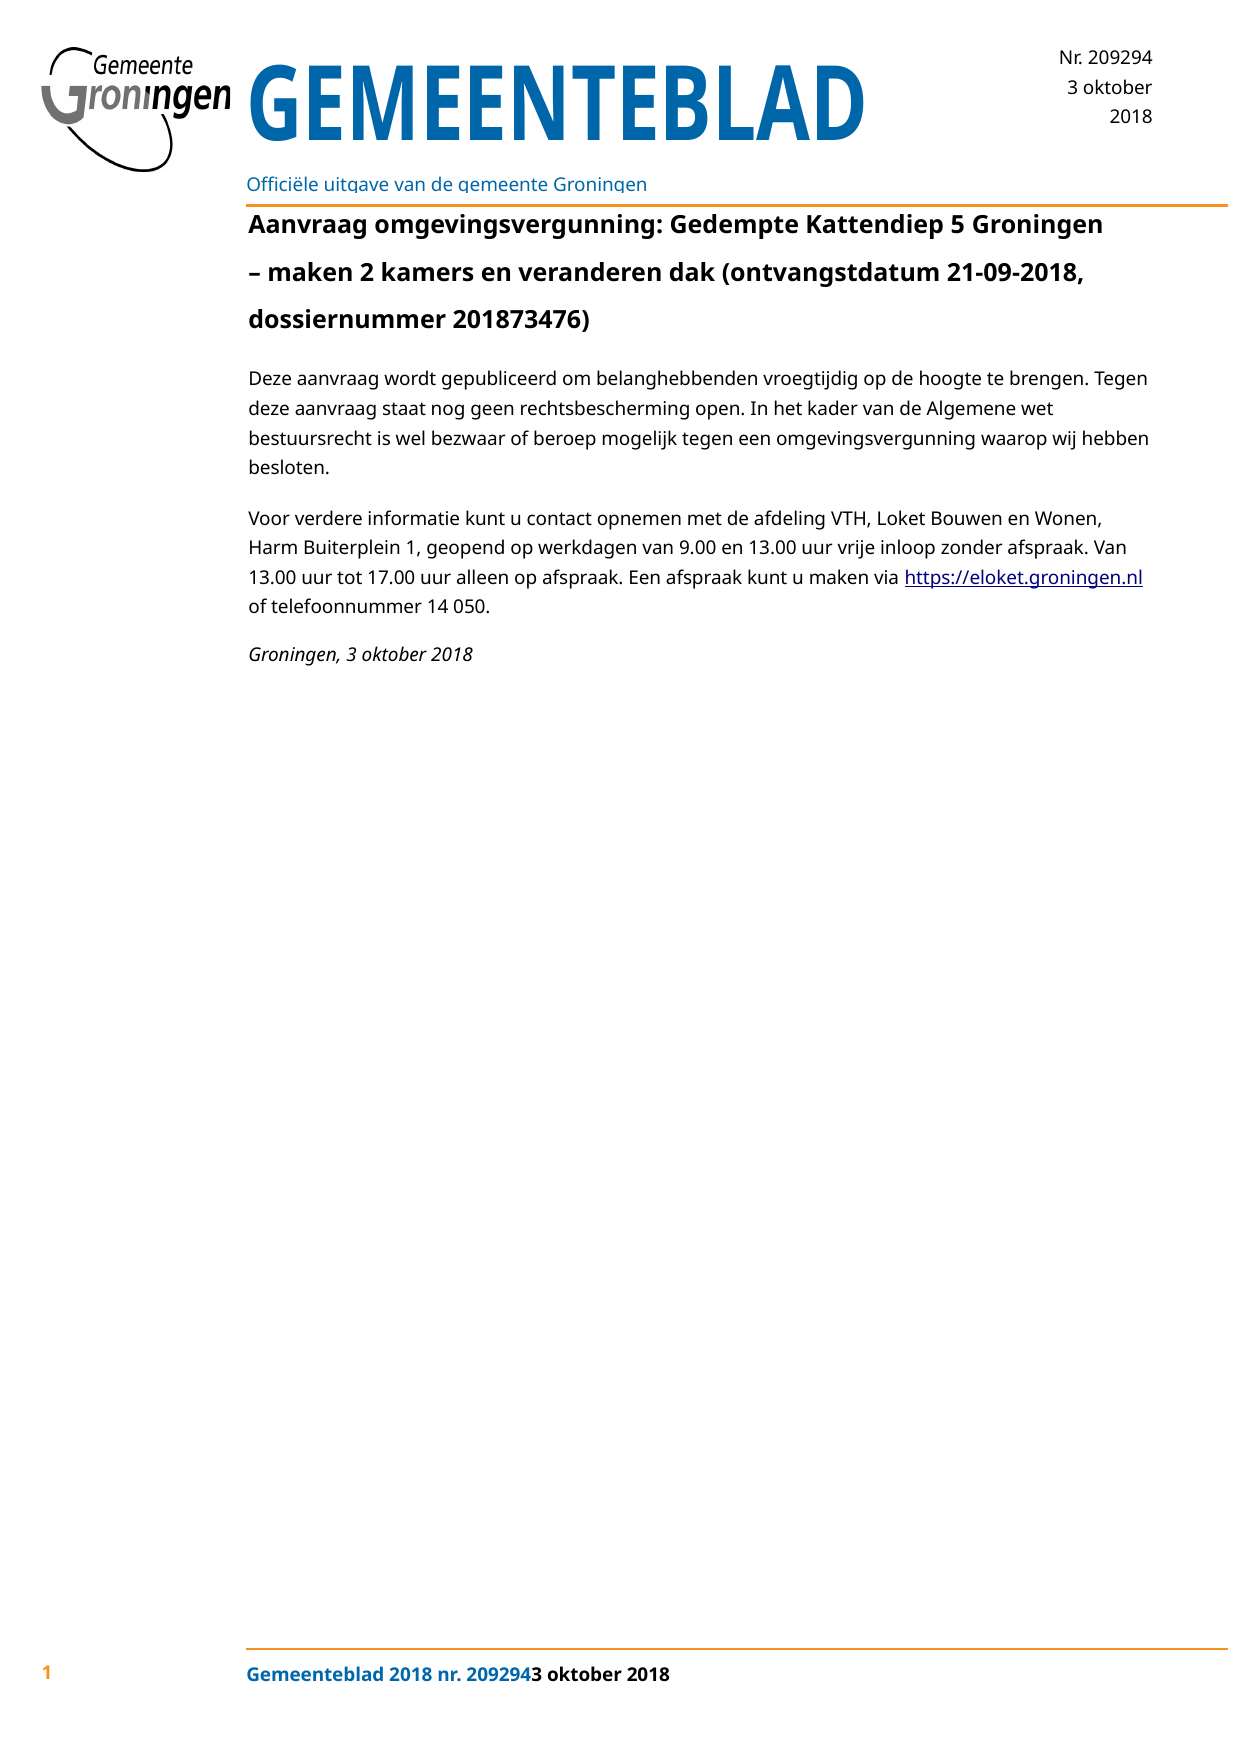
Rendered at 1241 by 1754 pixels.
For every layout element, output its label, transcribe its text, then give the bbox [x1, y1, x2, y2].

picture [41, 47, 231, 172]
text Voor verdere informatie kunt u contact opnemen met de afdeling VTH, Loket Bouwen en Wonen, Harm Buiterplein 1, geopend op werkdagen van 9.00 en 13.00 uur vrije inloop zonder afspraak. Van 13.00 uur tot 17.00 uur alleen op afspraak. Een afspraak kunt u maken via https://eloket.groningen.nl of telefoonnummer 14 050. [248, 505, 1152, 619]
text Deze aanvraag wordt gepubliceerd om belanghebbenden vroegtijdig op de hoogte te brengen. Tegen deze aanvraag staat nog geen rechtsbescherming open. In het kader van de Algemene wet bestuursrecht is wel bezwaar of beroep mogelijk tegen een omgevingsvergunning waarop wij hebben besloten. [248, 366, 1152, 480]
text Aanvraag omgevingsvergunning: Gedempte Kattendiep 5 Groningen – maken 2 kamers en veranderen dak (ontvangstdatum 21-09-2018, dossiernummer 201873476) [248, 207, 1152, 336]
text Groningen, 3 oktober 2018 [248, 641, 1152, 667]
